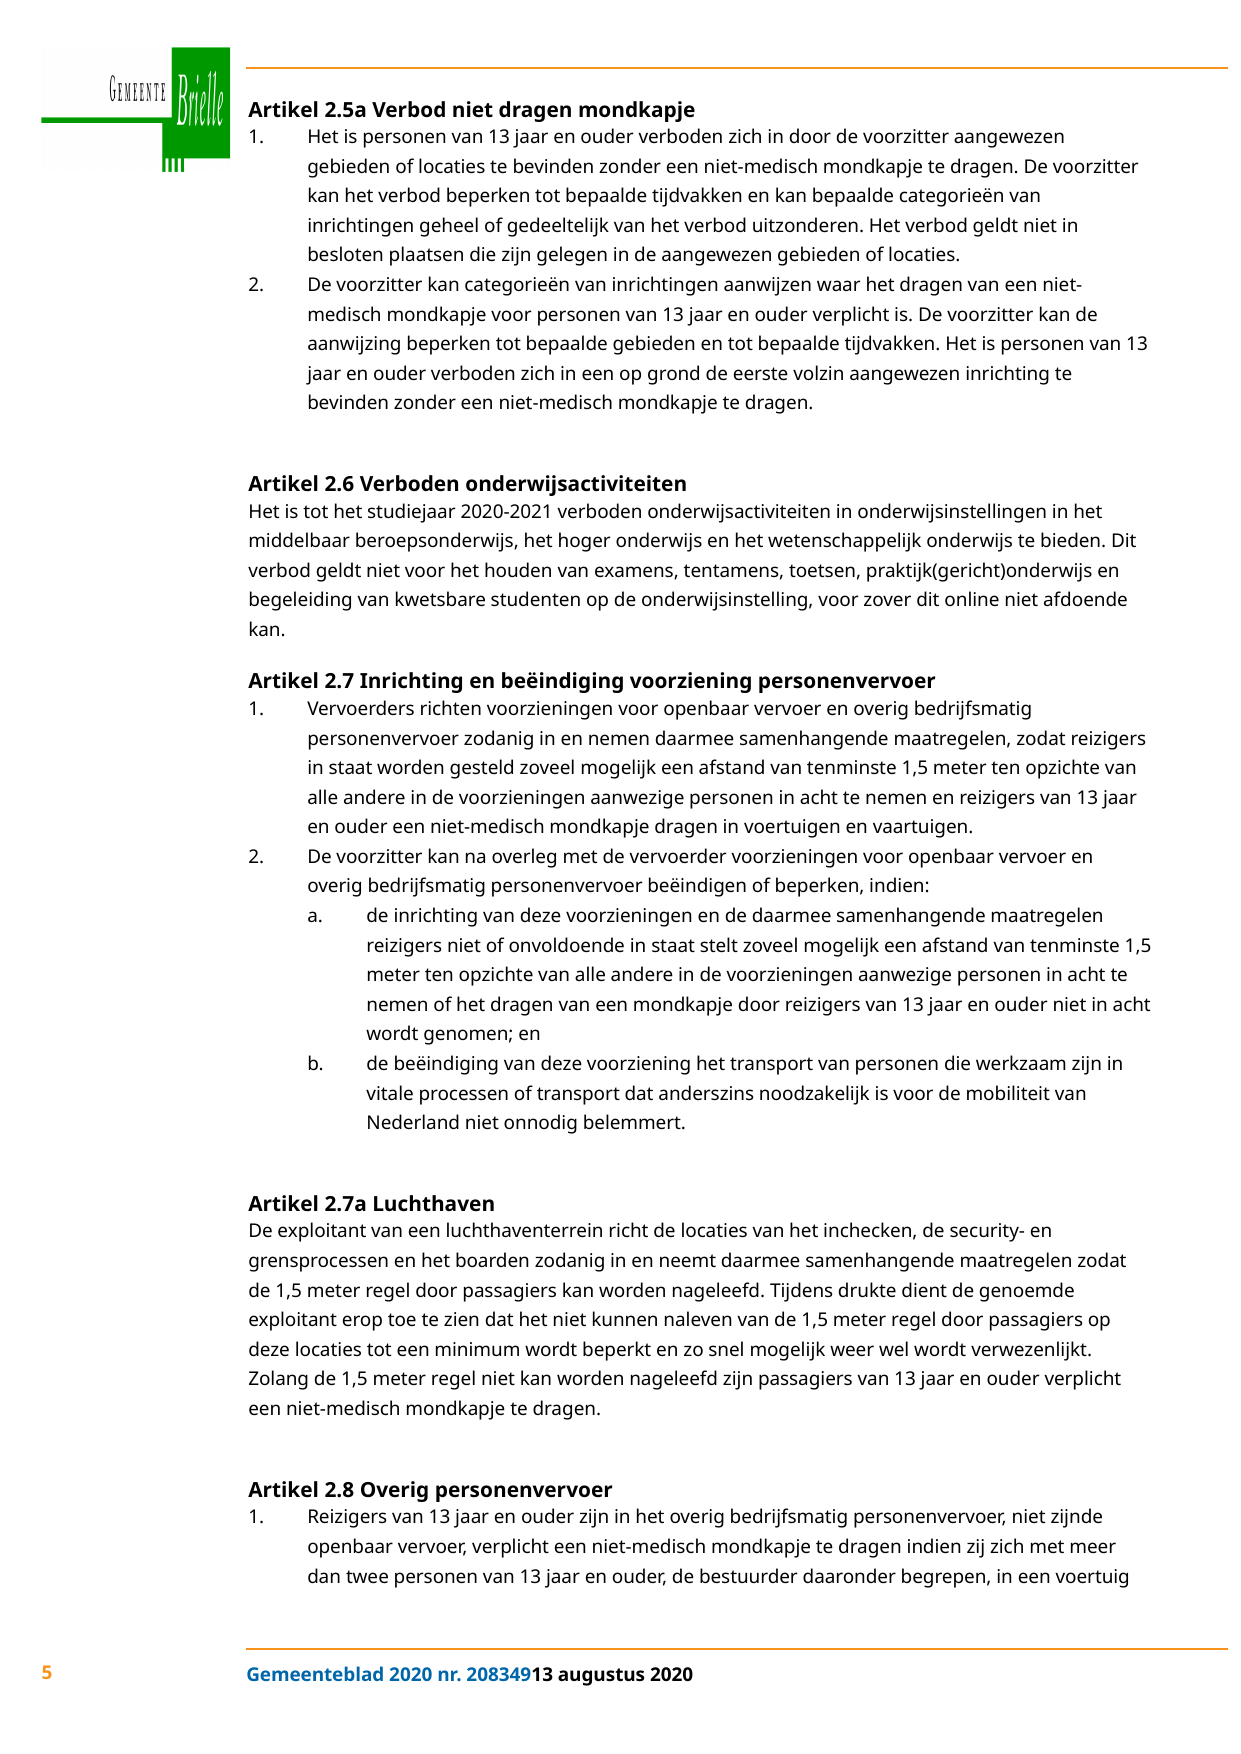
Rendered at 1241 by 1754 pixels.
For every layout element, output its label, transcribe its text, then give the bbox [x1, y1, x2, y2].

list Vervoerders richten voorzieningen voor openbaar vervoer en overig bedrijfsmatig personenvervoer zodanig in en nemen daarmee samenhangende maatregelen, zodat reizigers in staat worden gesteld zoveel mogelijk een afstand van tenminste 1,5 meter ten opzichte van alle andere in de voorzieningen aanwezige personen in acht te nemen en reizigers van 13 jaar en ouder een niet-medisch mondkapje dragen in voertuigen en vaartuigen. [248, 695, 1152, 839]
picture [41, 47, 231, 172]
text Het is tot het studiejaar 2020-2021 verboden onderwijsactiviteiten in onderwijsinstellingen in het middelbaar beroepsonderwijs, het hoger onderwijs en het wetenschappelijk onderwijs te bieden. Dit verbod geldt niet voor het houden van examens, tentamens, toetsen, praktijk(gericht)onderwijs en begeleiding van kwetsbare studenten op de onderwijsinstelling, voor zover dit online niet afdoende kan. [248, 498, 1152, 642]
text Artikel 2.7 Inrichting en beëindiging voorziening personenvervoer [248, 667, 1152, 695]
list de inrichting van deze voorzieningen en de daarmee samenhangende maatregelen reizigers niet of onvoldoende in staat stelt zoveel mogelijk een afstand van tenminste 1,5 meter ten opzichte van alle andere in de voorzieningen aanwezige personen in acht te nemen of het dragen van een mondkapje door reizigers van 13 jaar en ouder niet in acht wordt genomen; en [307, 902, 1152, 1046]
text Artikel 2.8 Overig personenvervoer [248, 1475, 1152, 1504]
list Reizigers van 13 jaar en ouder zijn in het overig bedrijfsmatig personenvervoer, niet zijnde openbaar vervoer, verplicht een niet-medisch mondkapje te dragen indien zij zich met meer dan twee personen van 13 jaar en ouder, de bestuurder daaronder begrepen, in een voertuig [248, 1504, 1152, 1588]
text Artikel 2.5a Verbod niet dragen mondkapje [248, 95, 1152, 123]
list Het is personen van 13 jaar en ouder verboden zich in door de voorzitter aangewezen gebieden of locaties te bevinden zonder een niet-medisch mondkapje te dragen. De voorzitter kan het verbod beperken tot bepaalde tijdvakken en kan bepaalde categorieën van inrichtingen geheel of gedeeltelijk van het verbod uitzonderen. Het verbod geldt niet in besloten plaatsen die zijn gelegen in de aangewezen gebieden of locaties. [248, 123, 1152, 267]
list De voorzitter kan na overleg met de vervoerder voorzieningen voor openbaar vervoer en overig bedrijfsmatig personenvervoer beëindigen of beperken, indien: [248, 843, 1152, 898]
text De exploitant van een luchthaventerrein richt de locaties van het inchecken, de security- en grensprocessen en het boarden zodanig in en neemt daarmee samenhangende maatregelen zodat de 1,5 meter regel door passagiers kan worden nageleefd. Tijdens drukte dient de genoemde exploitant erop toe te zien dat het niet kunnen naleven van de 1,5 meter regel door passagiers op deze locaties tot een minimum wordt beperkt en zo snel mogelijk weer wel wordt verwezenlijkt. Zolang de 1,5 meter regel niet kan worden nageleefd zijn passagiers van 13 jaar en ouder verplicht een niet-medisch mondkapje te dragen. [248, 1218, 1152, 1421]
text Artikel 2.6 Verboden onderwijsactiviteiten [248, 469, 1152, 498]
text Artikel 2.7a Luchthaven [248, 1189, 1152, 1218]
list de beëindiging van deze voorziening het transport van personen die werkzaam zijn in vitale processen of transport dat anderszins noodzakelijk is voor de mobiliteit van Nederland niet onnodig belemmert. [307, 1050, 1152, 1135]
list De voorzitter kan categorieën van inrichtingen aanwijzen waar het dragen van een niet-medisch mondkapje voor personen van 13 jaar en ouder verplicht is. De voorzitter kan de aanwijzing beperken tot bepaalde gebieden en tot bepaalde tijdvakken. Het is personen van 13 jaar en ouder verboden zich in een op grond de eerste volzin aangewezen inrichting te bevinden zonder een niet-medisch mondkapje te dragen. [248, 271, 1152, 415]
